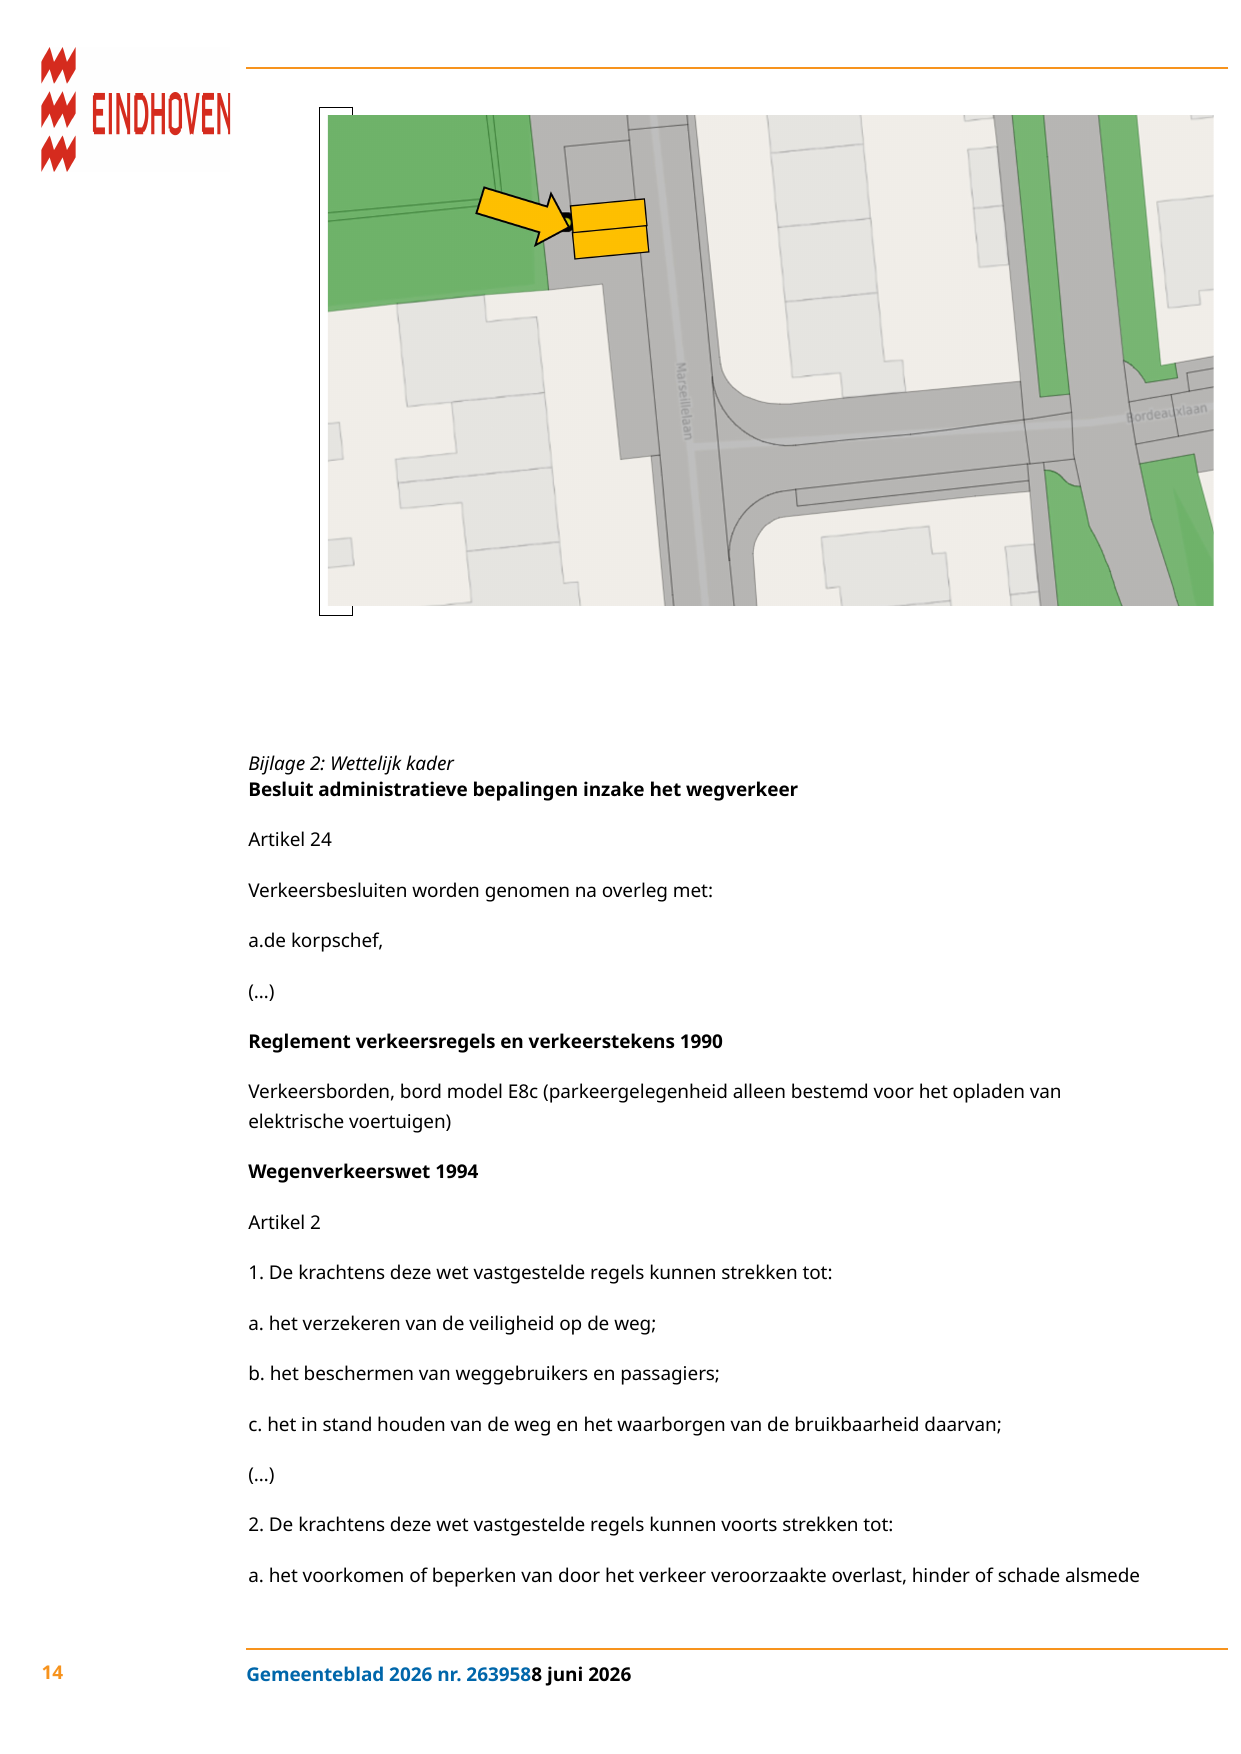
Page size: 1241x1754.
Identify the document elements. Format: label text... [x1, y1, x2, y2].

text Wegenverkeerswet 1994 [248, 1159, 1152, 1184]
picture [327, 115, 1214, 606]
text c. het in stand houden van de weg en het waarborgen van de bruikbaarheid daarvan; [248, 1411, 1152, 1437]
text b. het beschermen van weggebruikers en passagiers; [248, 1360, 1152, 1386]
picture [41, 47, 231, 172]
text (…) [248, 978, 1152, 1004]
text Besluit administratieve bepalingen inzake het wegverkeer [248, 776, 1152, 802]
text a. het verzekeren van de veiligheid op de weg; [248, 1310, 1152, 1336]
text a. het voorkomen of beperken van door het verkeer veroorzaakte overlast, hinder of schade alsmede [248, 1562, 1152, 1588]
text (…) [248, 1461, 1152, 1487]
text 2. De krachtens deze wet vastgestelde regels kunnen voorts strekken tot: [248, 1512, 1152, 1537]
text Artikel 2 [248, 1209, 1152, 1235]
text Bijlage 2: Wettelijk kader [248, 751, 1152, 776]
text Verkeersborden, bord model E8c (parkeergelegenheid alleen bestemd voor het opladen van elektrische voertuigen) [248, 1079, 1152, 1134]
text a.de korpschef, [248, 927, 1152, 953]
text Artikel 24 [248, 827, 1152, 852]
text 1. De krachtens deze wet vastgestelde regels kunnen strekken tot: [248, 1259, 1152, 1285]
text Reglement verkeersregels en verkeerstekens 1990 [248, 1028, 1152, 1054]
text Verkeersbesluiten worden genomen na overleg met: [248, 877, 1152, 903]
